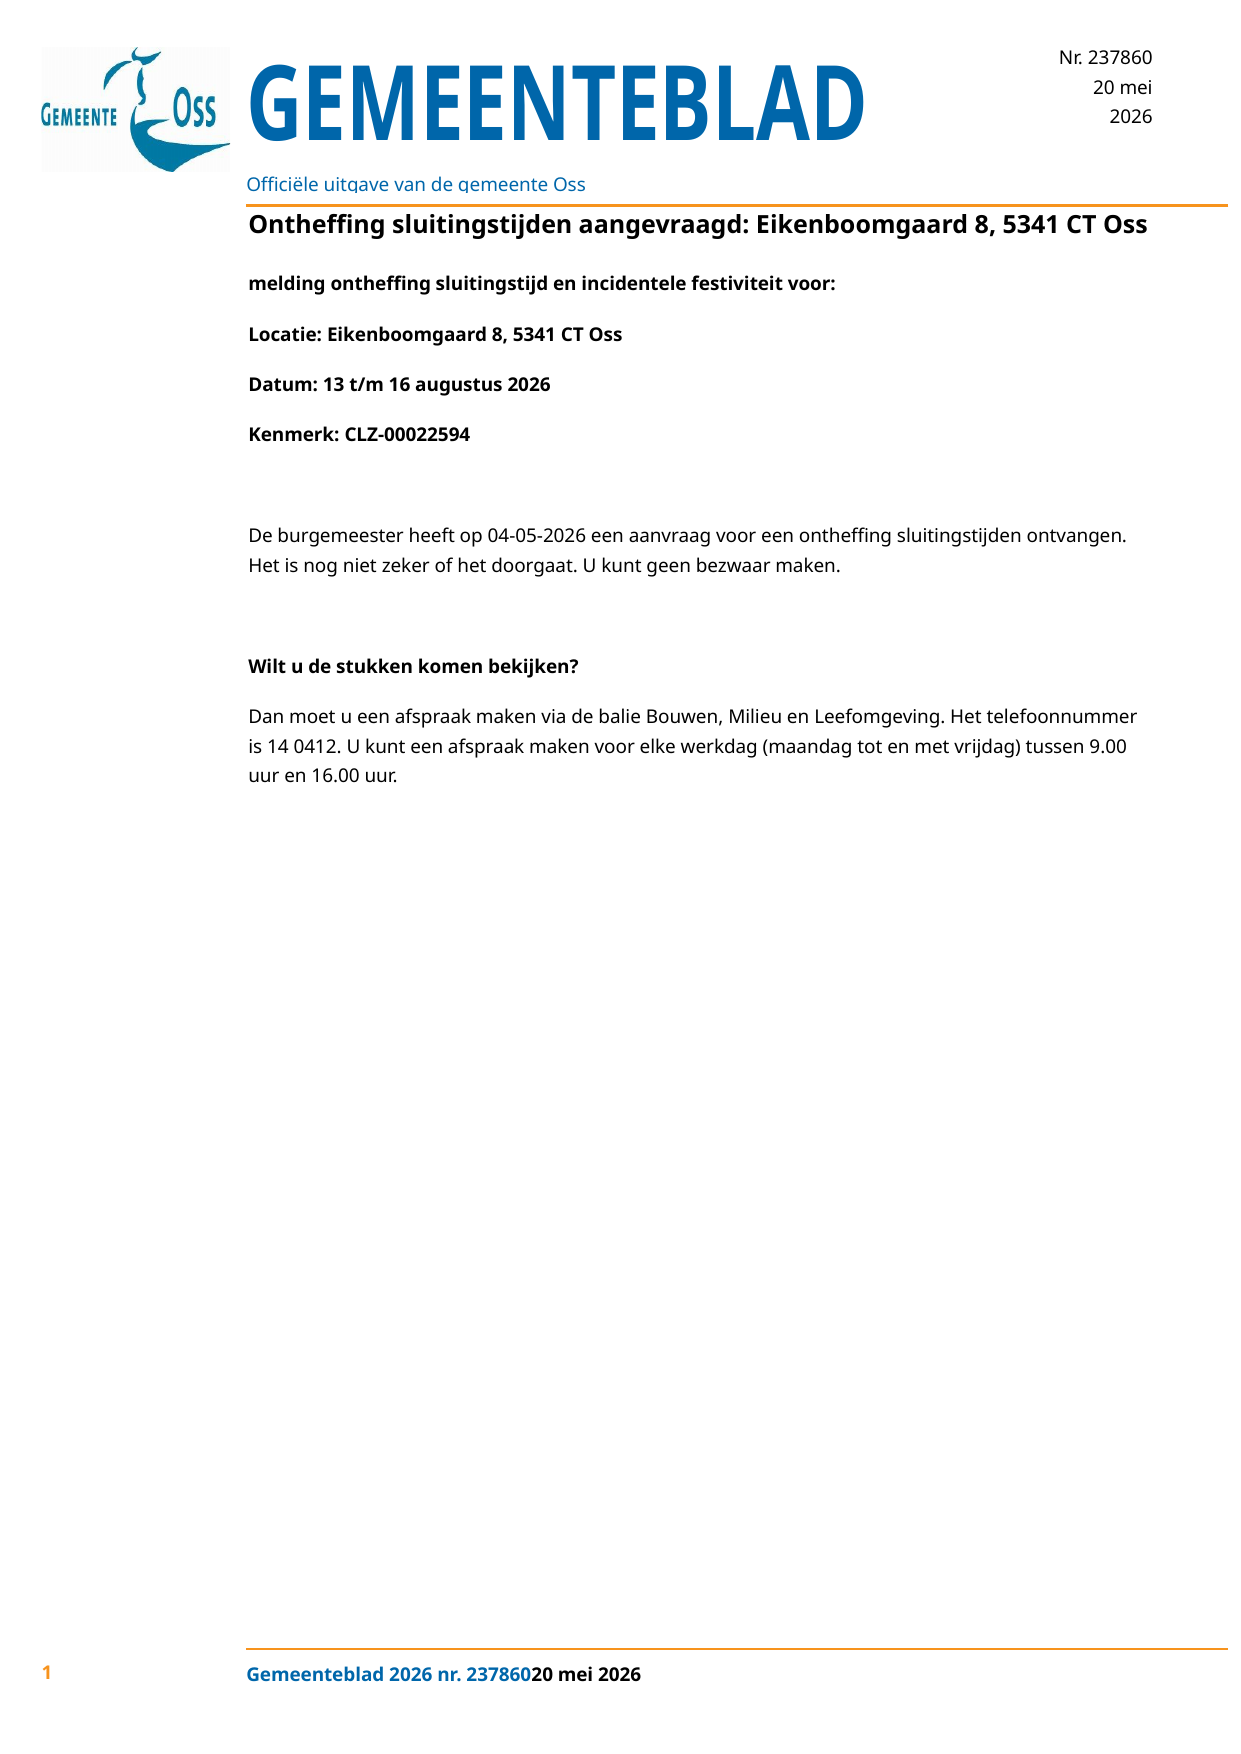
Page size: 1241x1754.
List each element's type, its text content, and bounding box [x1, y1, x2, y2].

picture [41, 47, 231, 172]
text De burgemeester heeft op 04-05-2026 een aanvraag voor een ontheffing sluitingstijden ontvangen. Het is nog niet zeker of het doorgaat. U kunt geen bezwaar maken. [248, 522, 1152, 578]
text melding ontheffing sluitingstijd en incidentele festiviteit voor: [248, 270, 1152, 296]
text Kenmerk: CLZ-00022594 [248, 422, 1152, 447]
text Ontheffing sluitingstijden aangevraagd: Eikenboomgaard 8, 5341 CT Oss [248, 207, 1152, 241]
text Dan moet u een afspraak maken via de balie Bouwen, Milieu en Leefomgeving. Het telefoonnummer is 14 0412. U kunt een afspraak maken voor elke werkdag (maandag tot en met vrijdag) tussen 9.00 uur en 16.00 uur. [248, 703, 1152, 788]
text Wilt u de stukken komen bekijken? [248, 653, 1152, 678]
text Datum: 13 t/m 16 augustus 2026 [248, 371, 1152, 397]
text Locatie: Eikenboomgaard 8, 5341 CT Oss [248, 321, 1152, 346]
